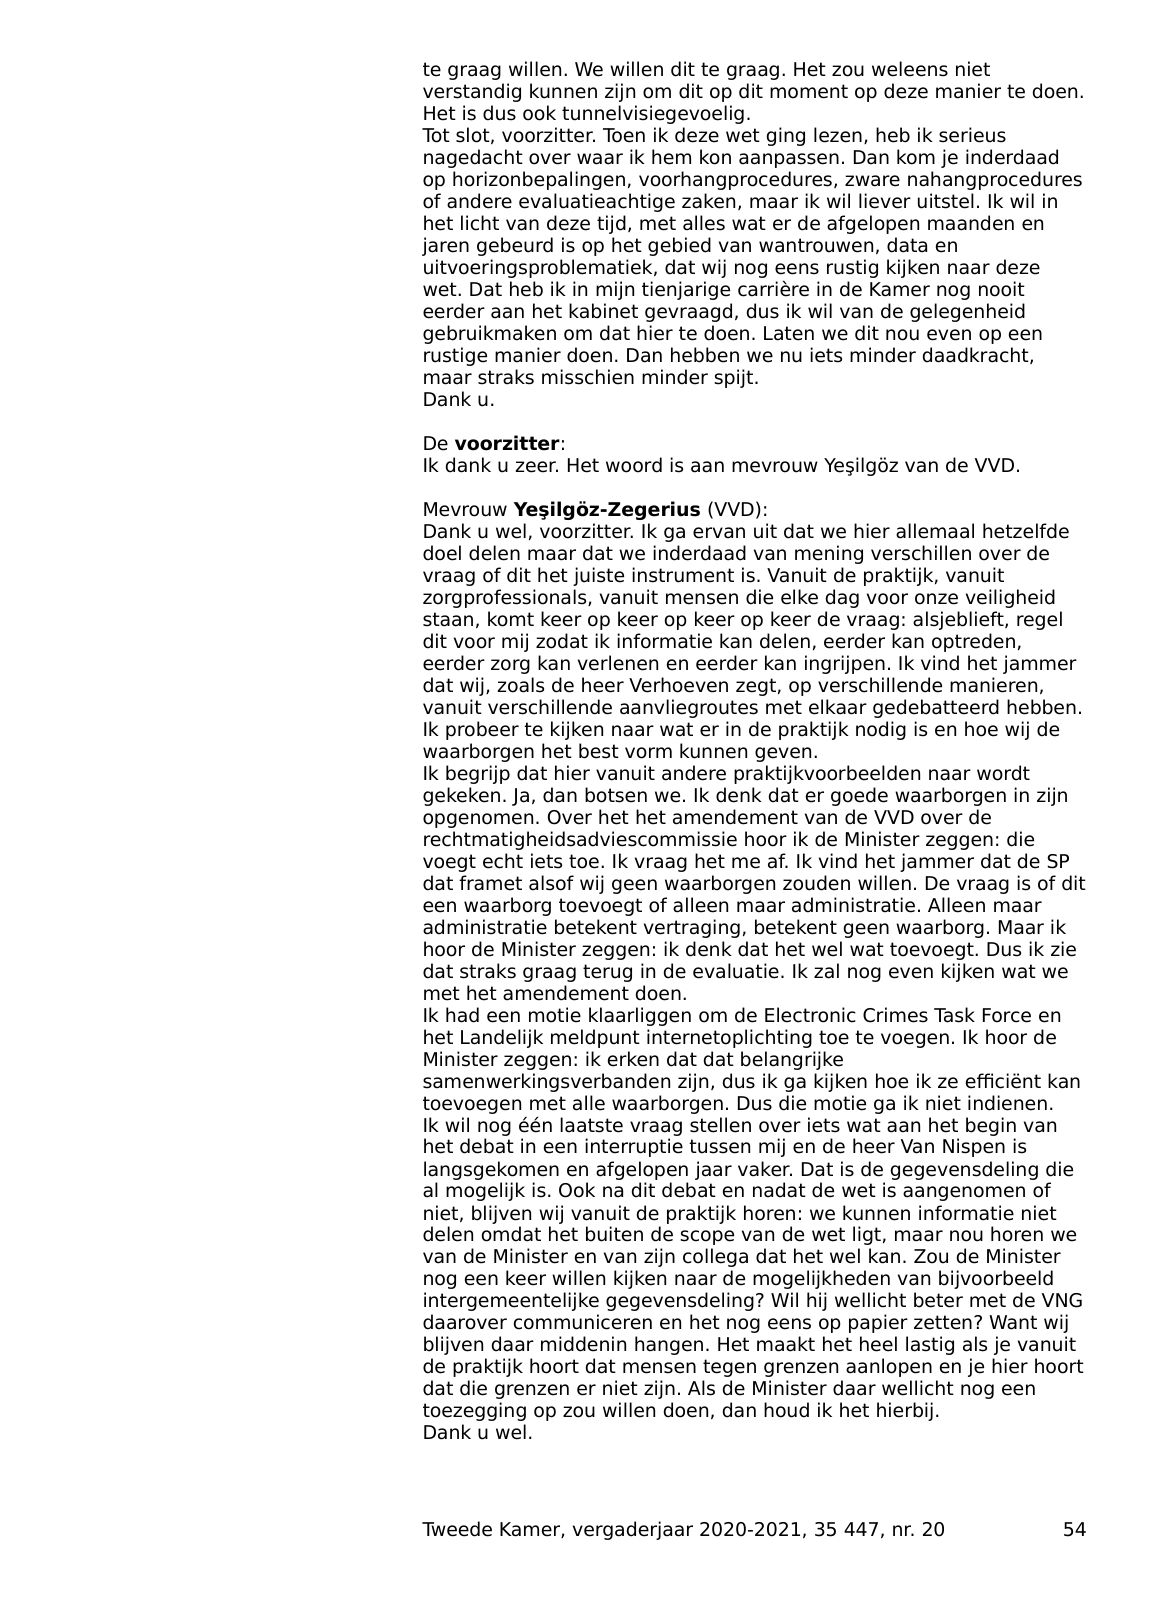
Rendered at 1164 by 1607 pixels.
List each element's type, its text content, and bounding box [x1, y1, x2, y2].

text te graag willen. We willen dit te graag. Het zou weleens niet verstandig kunnen zijn om dit op dit moment op deze manier te doen. Het is dus ook tunnelvisiegevoelig. [422, 59, 1087, 125]
text Dank u. [422, 389, 1087, 411]
text Ik dank u zeer. Het woord is aan mevrouw Yeşilgöz van de VVD. [422, 455, 1087, 477]
text Ik had een motie klaarliggen om de Electronic Crimes Task Force en het Landelijk meldpunt internetoplichting toe te voegen. Ik hoor de Minister zeggen: ik erken dat dat belangrijke samenwerkingsverbanden zijn, dus ik ga kijken hoe ik ze efficiënt kan toevoegen met alle waarborgen. Dus die motie ga ik niet indienen. [422, 1004, 1087, 1114]
text Tot slot, voorzitter. Toen ik deze wet ging lezen, heb ik serieus nagedacht over waar ik hem kon aanpassen. Dan kom je inderdaad op horizonbepalingen, voorhangprocedures, zware nahangprocedures of andere evaluatieachtige zaken, maar ik wil liever uitstel. Ik wil in het licht van deze tijd, met alles wat er de afgelopen maanden en jaren gebeurd is op het gebied van wantrouwen, data en uitvoeringsproblematiek, dat wij nog eens rustig kijken naar deze wet. Dat heb ik in mijn tienjarige carrière in de Kamer nog nooit eerder aan het kabinet gevraagd, dus ik wil van de gelegenheid gebruikmaken om dat hier te doen. Laten we dit nou even op een rustige manier doen. Dan hebben we nu iets minder daadkracht, maar straks misschien minder spijt. [422, 125, 1087, 389]
text Dank u wel, voorzitter. Ik ga ervan uit dat we hier allemaal hetzelfde doel delen maar dat we inderdaad van mening verschillen over de vraag of dit het juiste instrument is. Vanuit de praktijk, vanuit zorgprofessionals, vanuit mensen die elke dag voor onze veiligheid staan, komt keer op keer op keer op keer de vraag: alsjeblieft, regel dit voor mij zodat ik informatie kan delen, eerder kan optreden, eerder zorg kan verlenen en eerder kan ingrijpen. Ik vind het jammer dat wij, zoals de heer Verhoeven zegt, op verschillende manieren, vanuit verschillende aanvliegroutes met elkaar gedebatteerd hebben. Ik probeer te kijken naar wat er in de praktijk nodig is en hoe wij de waarborgen het best vorm kunnen geven. [422, 521, 1087, 763]
text Ik begrijp dat hier vanuit andere praktijkvoorbeelden naar wordt gekeken. Ja, dan botsen we. Ik denk dat er goede waarborgen in zijn opgenomen. Over het het amendement van de VVD over de rechtmatigheidsadviescommissie hoor ik de Minister zeggen: die voegt echt iets toe. Ik vraag het me af. Ik vind het jammer dat de SP dat framet alsof wij geen waarborgen zouden willen. De vraag is of dit een waarborg toevoegt of alleen maar administratie. Alleen maar administratie betekent vertraging, betekent geen waarborg. Maar ik hoor de Minister zeggen: ik denk dat het wel wat toevoegt. Dus ik zie dat straks graag terug in de evaluatie. Ik zal nog even kijken wat we met het amendement doen. [422, 763, 1087, 1004]
text Dank u wel. [422, 1422, 1087, 1444]
text Mevrouw Yeşilgöz-Zegerius (VVD): [422, 499, 1087, 521]
text Ik wil nog één laatste vraag stellen over iets wat aan het begin van het debat in een interruptie tussen mij en de heer Van Nispen is langsgekomen en afgelopen jaar vaker. Dat is de gegevensdeling die al mogelijk is. Ook na dit debat en nadat de wet is aangenomen of niet, blijven wij vanuit de praktijk horen: we kunnen informatie niet delen omdat het buiten de scope van de wet ligt, maar nou horen we van de Minister en van zijn collega dat het wel kan. Zou de Minister nog een keer willen kijken naar de mogelijkheden van bijvoorbeeld intergemeentelijke gegevensdeling? Wil hij wellicht beter met de VNG daarover communiceren en het nog eens op papier zetten? Want wij blijven daar middenin hangen. Het maakt het heel lastig als je vanuit de praktijk hoort dat mensen tegen grenzen aanlopen en je hier hoort dat die grenzen er niet zijn. Als de Minister daar wellicht nog een toezegging op zou willen doen, dan houd ik het hierbij. [422, 1114, 1087, 1422]
text De voorzitter: [422, 433, 1087, 455]
